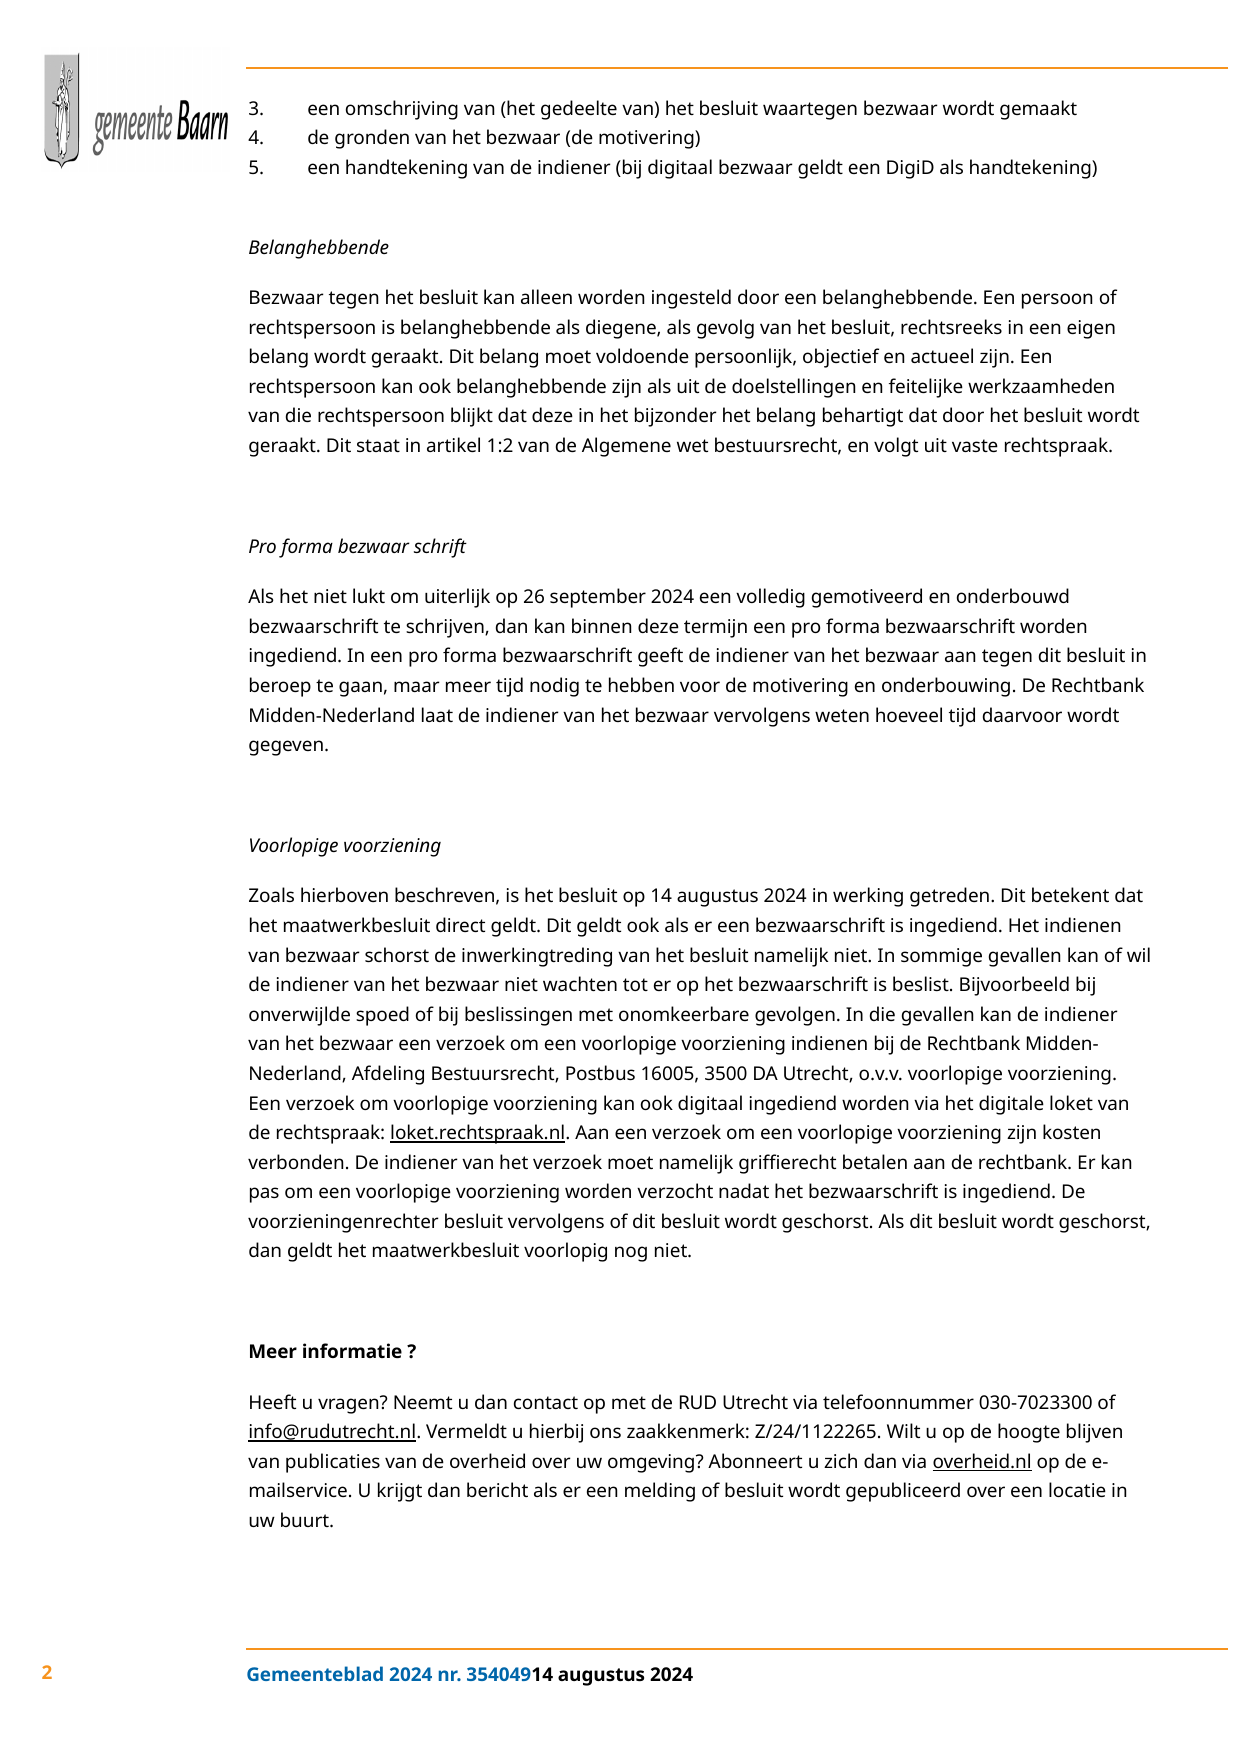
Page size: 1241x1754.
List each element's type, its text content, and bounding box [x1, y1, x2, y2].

text Meer informatie ? [248, 1338, 1152, 1364]
text Als het niet lukt om uiterlijk op 26 september 2024 een volledig gemotiveerd en onderbouwd bezwaarschrift te schrijven, dan kan binnen deze termijn een pro forma bezwaarschrift worden ingediend. In een pro forma bezwaarschrift geeft de indiener van het bezwaar aan tegen dit besluit in beroep te gaan, maar meer tijd nodig te hebben voor de motivering en onderbouwing. De Rechtbank Midden-Nederland laat de indiener van het bezwaar vervolgens weten hoeveel tijd daarvoor wordt gegeven. [248, 583, 1152, 757]
text Belanghebbende [248, 234, 1152, 260]
text Voorlopige voorziening [248, 832, 1152, 858]
list de gronden van het bezwaar (de motivering) [248, 124, 1152, 150]
text Zoals hierboven beschreven, is het besluit op 14 augustus 2024 in werking getreden. Dit betekent dat het maatwerkbesluit direct geldt. Dit geldt ook als er een bezwaarschrift is ingediend. Het indienen van bezwaar schorst de inwerkingtreding van het besluit namelijk niet. In sommige gevallen kan of wil de indiener van het bezwaar niet wachten tot er op het bezwaarschrift is beslist. Bijvoorbeeld bij onverwijlde spoed of bij beslissingen met onomkeerbare gevolgen. In die gevallen kan de indiener van het bezwaar een verzoek om een voorlopige voorziening indienen bij de Rechtbank Midden-Nederland, Afdeling Bestuursrecht, Postbus 16005, 3500 DA Utrecht, o.v.v. voorlopige voorziening. Een verzoek om voorlopige voorziening kan ook digitaal ingediend worden via het digitale loket van de rechtspraak: loket.rechtspraak.nl. Aan een verzoek om een voorlopige voorziening zijn kosten verbonden. De indiener van het verzoek moet namelijk griffierecht betalen aan de rechtbank. Er kan pas om een voorlopige voorziening worden verzocht nadat het bezwaarschrift is ingediend. De voorzieningenrechter besluit vervolgens of dit besluit wordt geschorst. Als dit besluit wordt geschorst, dan geldt het maatwerkbesluit voorlopig nog niet. [248, 883, 1152, 1263]
list een omschrijving van (het gedeelte van) het besluit waartegen bezwaar wordt gemaakt [248, 95, 1152, 121]
text Pro forma bezwaar schrift [248, 533, 1152, 559]
picture [41, 47, 231, 172]
text Heeft u vragen? Neemt u dan contact op met de RUD Utrecht via telefoonnummer 030-7023300 of info@rudutrecht.nl. Vermeldt u hierbij ons zaakkenmerk: Z/24/1122265. Wilt u op de hoogte blijven van publicaties van de overheid over uw omgeving? Abonneert u zich dan via overheid.nl op de e-mailservice. U krijgt dan bericht als er een melding of besluit wordt gepubliceerd over een locatie in uw buurt. [248, 1389, 1152, 1533]
list een handtekening van de indiener (bij digitaal bezwaar geldt een DigiD als handtekening) [248, 154, 1152, 180]
text Bezwaar tegen het besluit kan alleen worden ingesteld door een belanghebbende. Een persoon of rechtspersoon is belanghebbende als diegene, als gevolg van het besluit, rechtsreeks in een eigen belang wordt geraakt. Dit belang moet voldoende persoonlijk, objectief en actueel zijn. Een rechtspersoon kan ook belanghebbende zijn als uit de doelstellingen en feitelijke werkzaamheden van die rechtspersoon blijkt dat deze in het bijzonder het belang behartigt dat door het besluit wordt geraakt. Dit staat in artikel 1:2 van de Algemene wet bestuursrecht, en volgt uit vaste rechtspraak. [248, 284, 1152, 458]
